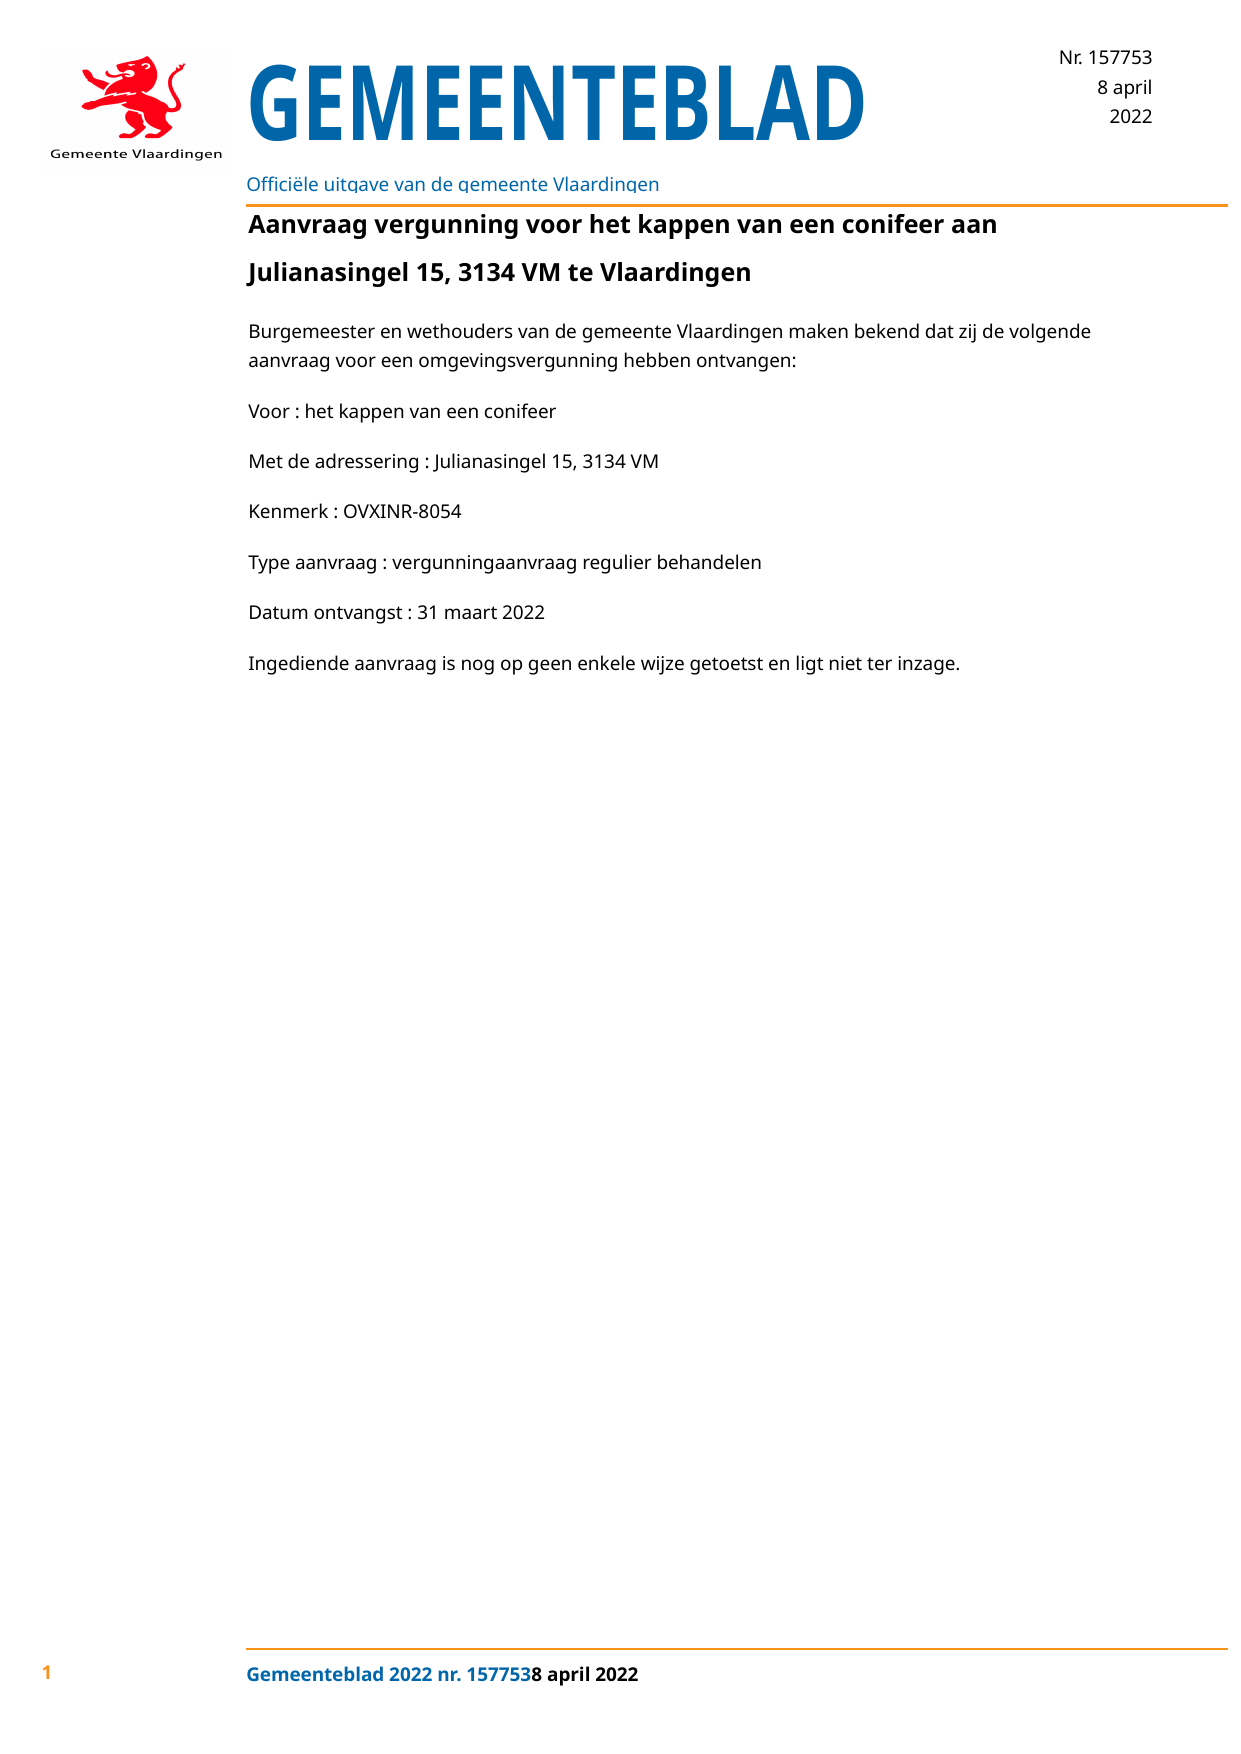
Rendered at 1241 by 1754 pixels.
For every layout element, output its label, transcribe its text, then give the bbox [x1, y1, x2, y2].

text Aanvraag vergunning voor het kappen van een conifeer aan Julianasingel 15, 3134 VM te Vlaardingen [248, 207, 1152, 288]
picture [41, 47, 231, 172]
text Kenmerk : OVXINR-8054 [248, 499, 1152, 524]
text Type aanvraag : vergunningaanvraag regulier behandelen [248, 549, 1152, 575]
text Met de adressering : Julianasingel 15, 3134 VM [248, 448, 1152, 474]
text Datum ontvangst : 31 maart 2022 [248, 599, 1152, 625]
text Ingediende aanvraag is nog op geen enkele wijze getoetst en ligt niet ter inzage. [248, 650, 1152, 676]
text Voor : het kappen van een conifeer [248, 398, 1152, 424]
text Burgemeester en wethouders van de gemeente Vlaardingen maken bekend dat zij de volgende aanvraag voor een omgevingsvergunning hebben ontvangen: [248, 318, 1152, 373]
